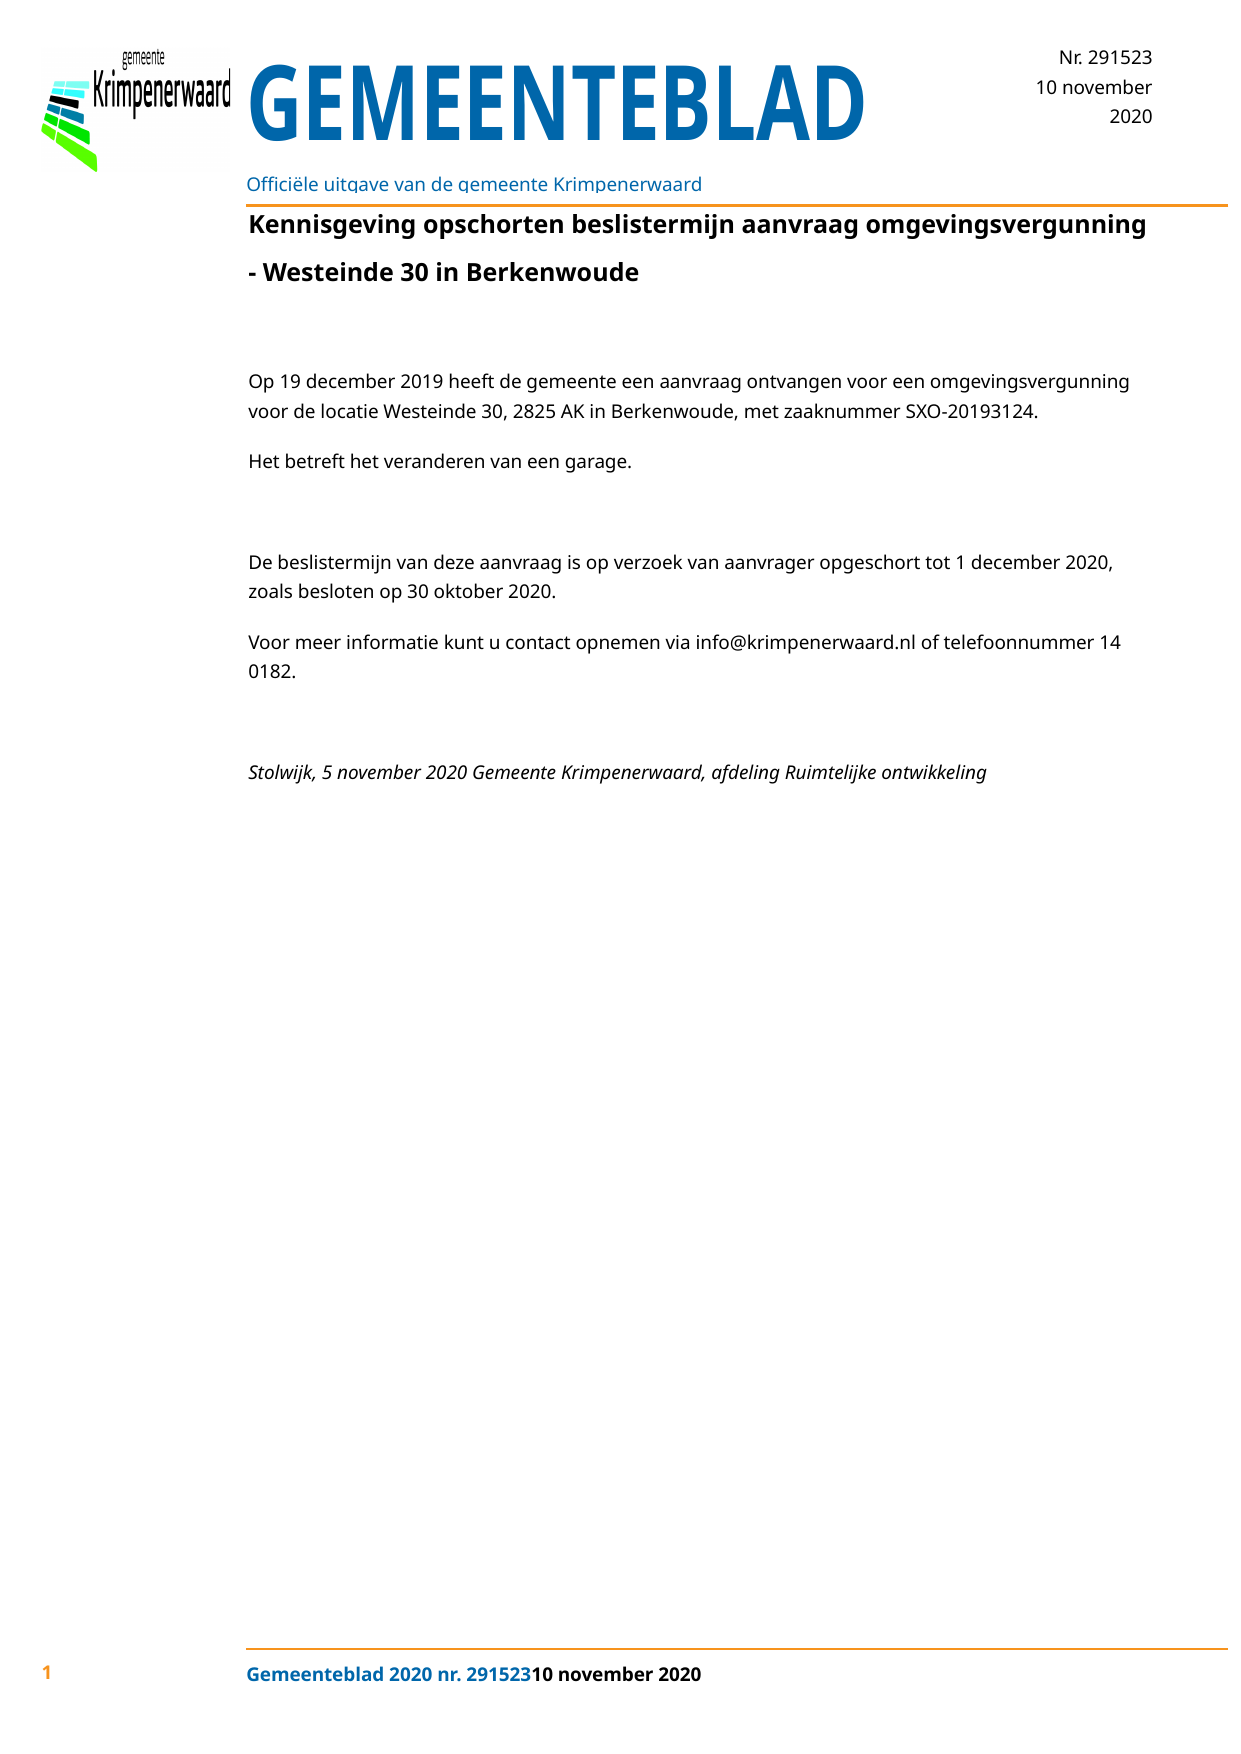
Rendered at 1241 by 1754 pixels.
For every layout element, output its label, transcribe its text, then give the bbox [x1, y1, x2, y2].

text Stolwijk, 5 november 2020 Gemeente Krimpenerwaard, afdeling Ruimtelijke ontwikkeling [248, 759, 1152, 785]
text Voor meer informatie kunt u contact opnemen via info@krimpenerwaard.nl of telefoonnummer 14 0182. [248, 629, 1152, 684]
text Op 19 december 2019 heeft de gemeente een aanvraag ontvangen voor een omgevingsvergunning voor de locatie Westeinde 30, 2825 AK in Berkenwoude, met zaaknummer SXO-20193124. [248, 368, 1152, 424]
text Kennisgeving opschorten beslistermijn aanvraag omgevingsvergunning - Westeinde 30 in Berkenwoude [248, 207, 1152, 288]
picture [41, 47, 231, 172]
text De beslistermijn van deze aanvraag is op verzoek van aanvrager opgeschort tot 1 december 2020, zoals besloten op 30 oktober 2020. [248, 549, 1152, 604]
text Het betreft het veranderen van een garage. [248, 448, 1152, 474]
